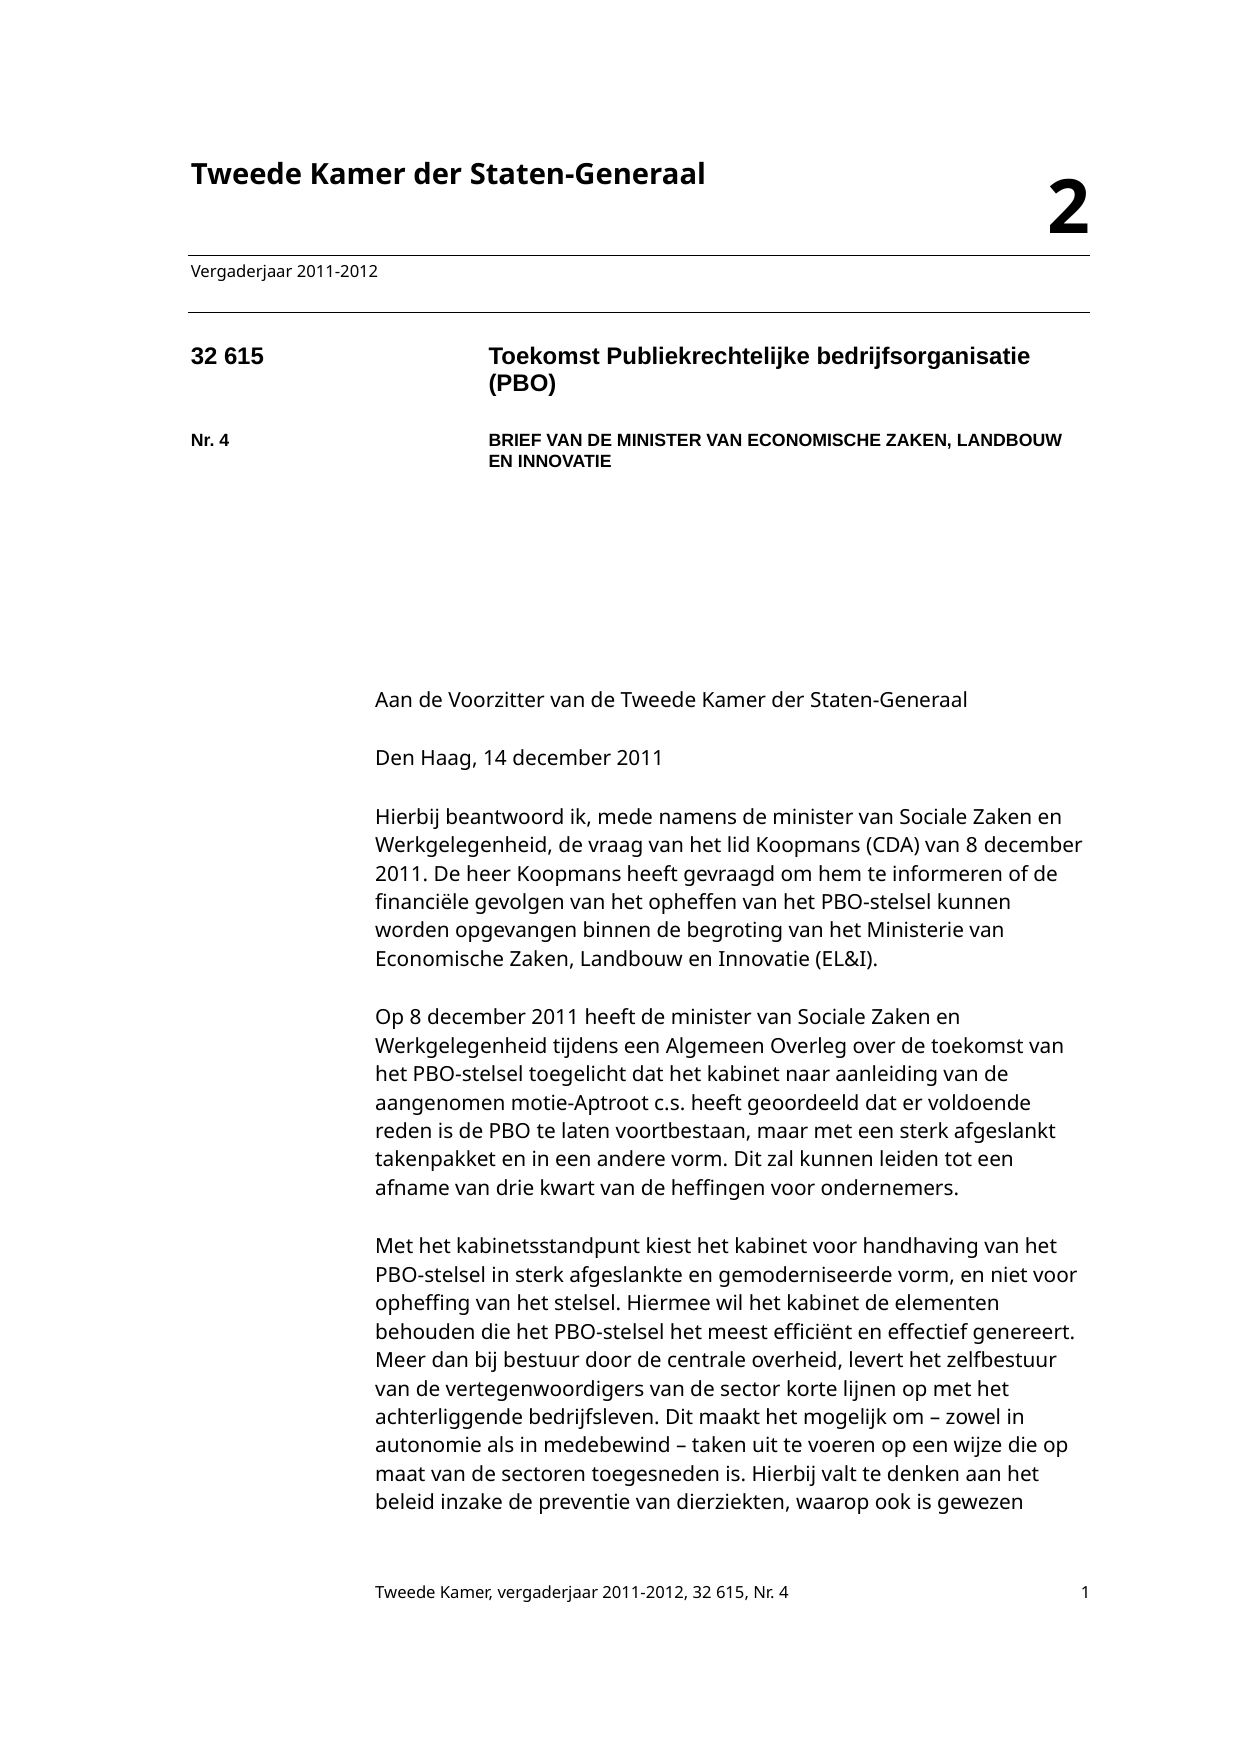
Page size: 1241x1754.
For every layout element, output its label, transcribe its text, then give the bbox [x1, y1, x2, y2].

table_header Tweede Kamer der Staten-Generaal [188, 150, 909, 255]
table_cell Nr. 4 [188, 427, 485, 566]
table_cell Vergaderjaar 2011-2012 [188, 256, 485, 312]
table_cell [188, 313, 485, 339]
text Hierbij beantwoord ik, mede namens de minister van Sociale Zaken en Werkgelegenheid, de vraag van het lid Koopmans (CDA) van 8 december 2011. De heer Koopmans heeft gevraagd om hem te informeren of de financiële gevolgen van het opheffen van het PBO-stelsel kunnen worden opgevangen binnen de begroting van het Ministerie van Economische Zaken, Landbouw en Innovatie (EL&I). [375, 802, 1090, 972]
text Met het kabinetsstandpunt kiest het kabinet voor handhaving van het PBO-stelsel in sterk afgeslankte en gemoderniseerde vorm, en niet voor opheffing van het stelsel. Hiermee wil het kabinet de elementen behouden die het PBO-stelsel het meest efficiënt en effectief genereert. Meer dan bij bestuur door de centrale overheid, levert het zelfbestuur van de vertegenwoordigers van de sector korte lijnen op met het achterliggende bedrijfsleven. Dit maakt het mogelijk om – zowel in autonomie als in medebewind – taken uit te voeren op een wijze die op maat van de sectoren toegesneden is. Hierbij valt te denken aan het beleid inzake de preventie van dierziekten, waarop ook is gewezen [375, 1231, 1090, 1516]
text Aan de Voorzitter van de Tweede Kamer der Staten-Generaal [375, 685, 1090, 713]
table_cell Toekomst Publiekrechtelijke bedrijfsorganisatie (PBO) [485, 339, 1090, 427]
text Den Haag, 14 december 2011 [375, 743, 1090, 772]
table_header 2 [910, 150, 1090, 255]
table_cell BRIEF VAN DE MINISTER VAN ECONOMISCHE ZAKEN, LANDBOUW EN INNOVATIE [485, 427, 1090, 566]
text Op 8 december 2011 heeft de minister van Sociale Zaken en Werkgelegenheid tijdens een Algemeen Overleg over de toekomst van het PBO-stelsel toegelicht dat het kabinet naar aanleiding van de aangenomen motie-Aptroot c.s. heeft geoordeeld dat er voldoende reden is de PBO te laten voortbestaan, maar met een sterk afgeslankt takenpakket en in een andere vorm. Dit zal kunnen leiden tot een afname van drie kwart van de heffingen voor ondernemers. [375, 1002, 1090, 1201]
table_cell [485, 313, 1090, 339]
table_cell 32 615 [188, 339, 485, 427]
table_cell [485, 256, 1090, 312]
